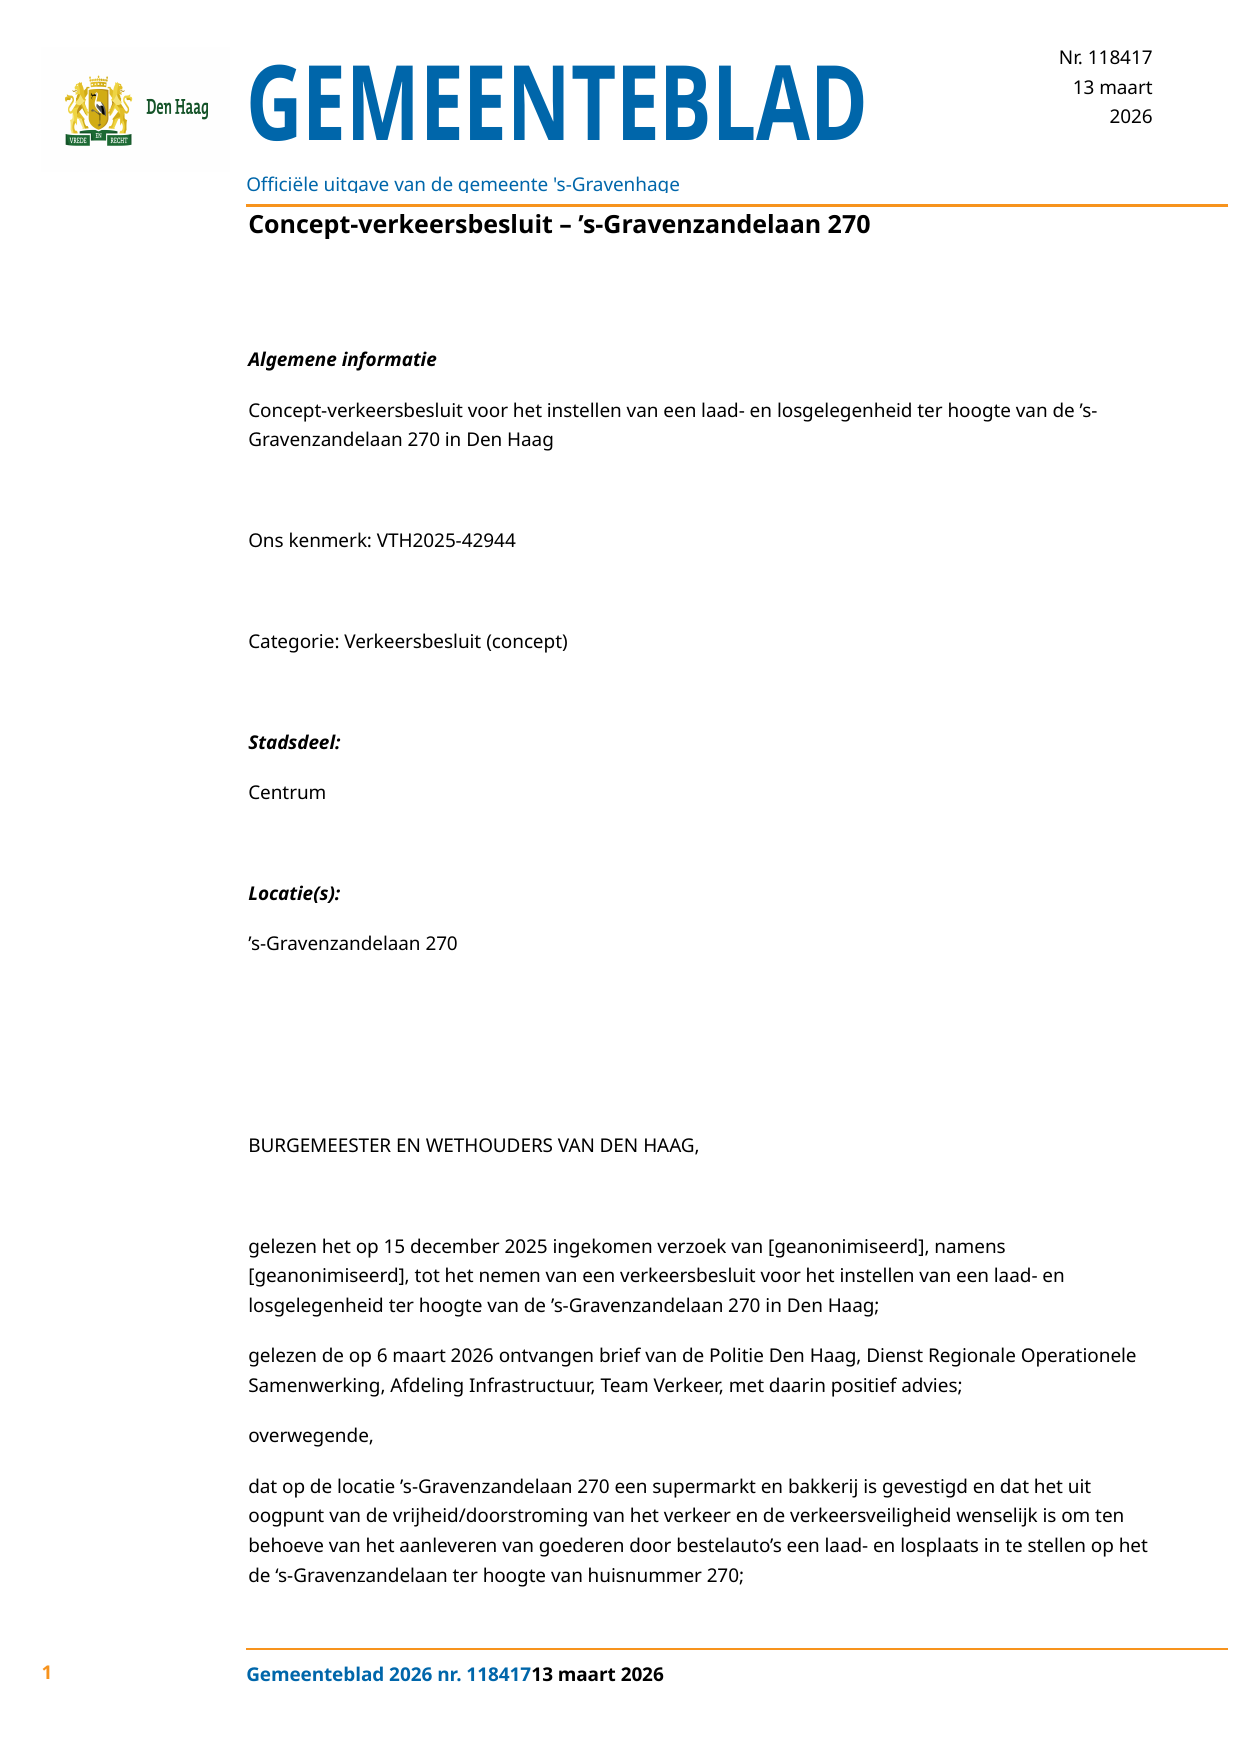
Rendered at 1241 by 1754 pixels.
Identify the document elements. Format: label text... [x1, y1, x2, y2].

text Categorie: Verkeersbesluit (concept) [248, 628, 1152, 654]
text BURGEMEESTER EN WETHOUDERS VAN DEN HAAG, [248, 1132, 1152, 1158]
text dat op de locatie ’s-Gravenzandelaan 270 een supermarkt en bakkerij is gevestigd en dat het uit oogpunt van de vrijheid/doorstroming van het verkeer en de verkeersveiligheid wenselijk is om ten behoeve van het aanleveren van goederen door bestelauto’s een laad- en losplaats in te stellen op het de ‘s-Gravenzandelaan ter hoogte van huisnummer 270; [248, 1473, 1152, 1588]
text Ons kenmerk: VTH2025-42944 [248, 527, 1152, 553]
picture [41, 47, 231, 172]
text ’s-Gravenzandelaan 270 [248, 931, 1152, 956]
text gelezen het op 15 december 2025 ingekomen verzoek van [geanonimiseerd], namens [geanonimiseerd], tot het nemen van een verkeersbesluit voor het instellen van een laad- en losgelegenheid ter hoogte van de ’s-Gravenzandelaan 270 in Den Haag; [248, 1233, 1152, 1318]
text Concept-verkeersbesluit – ’s-Gravenzandelaan 270 [248, 207, 1152, 241]
text gelezen de op 6 maart 2026 ontvangen brief van de Politie Den Haag, Dienst Regionale Operationele Samenwerking, Afdeling Infrastructuur, Team Verkeer, met daarin positief advies; [248, 1343, 1152, 1398]
text Stadsdeel: [248, 729, 1152, 755]
text overwegende, [248, 1423, 1152, 1448]
text Algemene informatie [248, 346, 1152, 372]
text Concept-verkeersbesluit voor het instellen van een laad- en losgelegenheid ter hoogte van de ’s-Gravenzandelaan 270 in Den Haag [248, 397, 1152, 452]
text Locatie(s): [248, 880, 1152, 906]
text Centrum [248, 779, 1152, 805]
